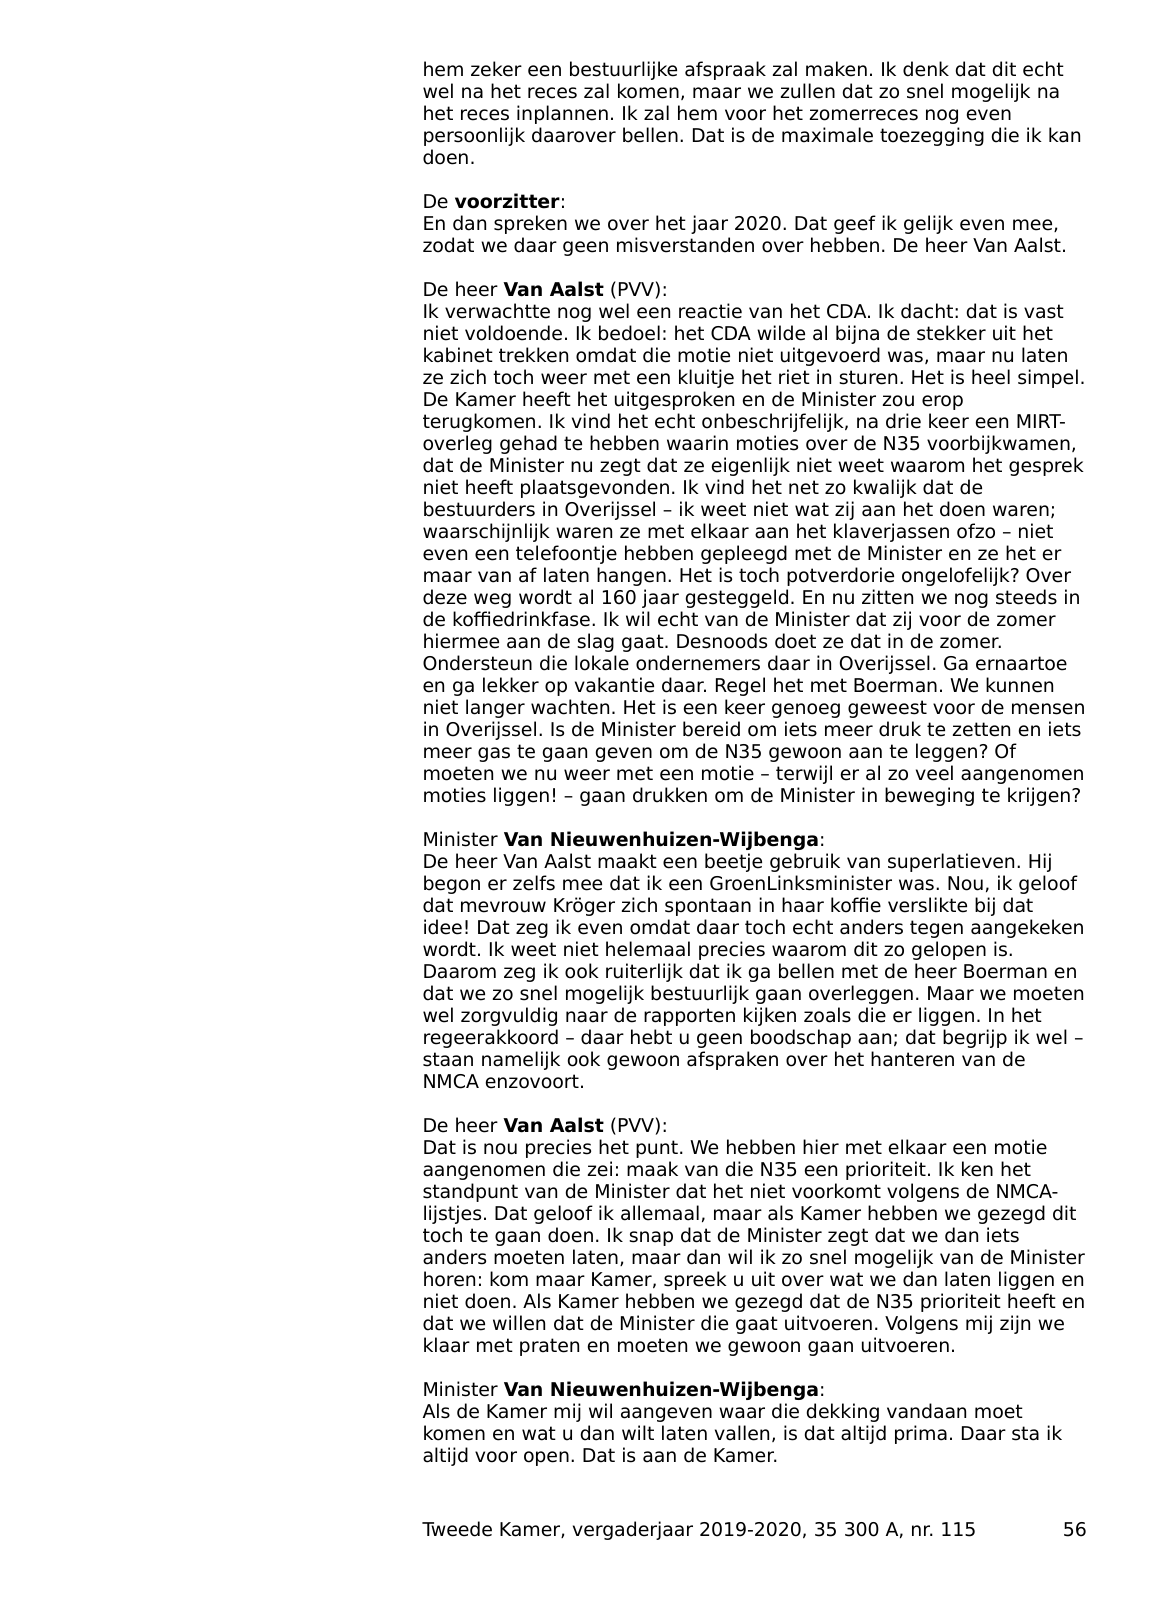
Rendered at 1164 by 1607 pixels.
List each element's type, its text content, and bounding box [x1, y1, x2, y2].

text Minister Van Nieuwenhuizen-Wijbenga: [422, 1379, 1087, 1401]
text Ik verwachtte nog wel een reactie van het CDA. Ik dacht: dat is vast niet voldoende. Ik bedoel: het CDA wilde al bijna de stekker uit het kabinet trekken omdat die motie niet uitgevoerd was, maar nu laten ze zich toch weer met een kluitje het riet in sturen. Het is heel simpel. De Kamer heeft het uitgesproken en de Minister zou erop terugkomen. Ik vind het echt onbeschrijfelijk, na drie keer een MIRT-overleg gehad te hebben waarin moties over de N35 voorbijkwamen, dat de Minister nu zegt dat ze eigenlijk niet weet waarom het gesprek niet heeft plaatsgevonden. Ik vind het net zo kwalijk dat de bestuurders in Overijssel – ik weet niet wat zij aan het doen waren; waarschijnlijk waren ze met elkaar aan het klaverjassen ofzo – niet even een telefoontje hebben gepleegd met de Minister en ze het er maar van af laten hangen. Het is toch potverdorie ongelofelijk? Over deze weg wordt al 160 jaar gesteggeld. En nu zitten we nog steeds in de koffiedrinkfase. Ik wil echt van de Minister dat zij voor de zomer hiermee aan de slag gaat. Desnoods doet ze dat in de zomer. Ondersteun die lokale ondernemers daar in Overijssel. Ga ernaartoe en ga lekker op vakantie daar. Regel het met Boerman. We kunnen niet langer wachten. Het is een keer genoeg geweest voor de mensen in Overijssel. Is de Minister bereid om iets meer druk te zetten en iets meer gas te gaan geven om de N35 gewoon aan te leggen? Of moeten we nu weer met een motie – terwijl er al zo veel aangenomen moties liggen! – gaan drukken om de Minister in beweging te krijgen? [422, 301, 1087, 807]
text Minister Van Nieuwenhuizen-Wijbenga: [422, 829, 1087, 851]
text De heer Van Aalst (PVV): [422, 279, 1087, 301]
text De heer Van Aalst maakt een beetje gebruik van superlatieven. Hij begon er zelfs mee dat ik een GroenLinksminister was. Nou, ik geloof dat mevrouw Kröger zich spontaan in haar koffie verslikte bij dat idee! Dat zeg ik even omdat daar toch echt anders tegen aangekeken wordt. Ik weet niet helemaal precies waarom dit zo gelopen is. Daarom zeg ik ook ruiterlijk dat ik ga bellen met de heer Boerman en dat we zo snel mogelijk bestuurlijk gaan overleggen. Maar we moeten wel zorgvuldig naar de rapporten kijken zoals die er liggen. In het regeerakkoord – daar hebt u geen boodschap aan; dat begrijp ik wel – staan namelijk ook gewoon afspraken over het hanteren van de NMCA enzovoort. [422, 851, 1087, 1093]
text En dan spreken we over het jaar 2020. Dat geef ik gelijk even mee, zodat we daar geen misverstanden over hebben. De heer Van Aalst. [422, 213, 1087, 257]
text Dat is nou precies het punt. We hebben hier met elkaar een motie aangenomen die zei: maak van die N35 een prioriteit. Ik ken het standpunt van de Minister dat het niet voorkomt volgens de NMCA-lijstjes. Dat geloof ik allemaal, maar als Kamer hebben we gezegd dit toch te gaan doen. Ik snap dat de Minister zegt dat we dan iets anders moeten laten, maar dan wil ik zo snel mogelijk van de Minister horen: kom maar Kamer, spreek u uit over wat we dan laten liggen en niet doen. Als Kamer hebben we gezegd dat de N35 prioriteit heeft en dat we willen dat de Minister die gaat uitvoeren. Volgens mij zijn we klaar met praten en moeten we gewoon gaan uitvoeren. [422, 1137, 1087, 1357]
text De voorzitter: [422, 191, 1087, 213]
text De heer Van Aalst (PVV): [422, 1115, 1087, 1137]
text hem zeker een bestuurlijke afspraak zal maken. Ik denk dat dit echt wel na het reces zal komen, maar we zullen dat zo snel mogelijk na het reces inplannen. Ik zal hem voor het zomerreces nog even persoonlijk daarover bellen. Dat is de maximale toezegging die ik kan doen. [422, 59, 1087, 169]
text Als de Kamer mij wil aangeven waar die dekking vandaan moet komen en wat u dan wilt laten vallen, is dat altijd prima. Daar sta ik altijd voor open. Dat is aan de Kamer. [422, 1401, 1087, 1467]
